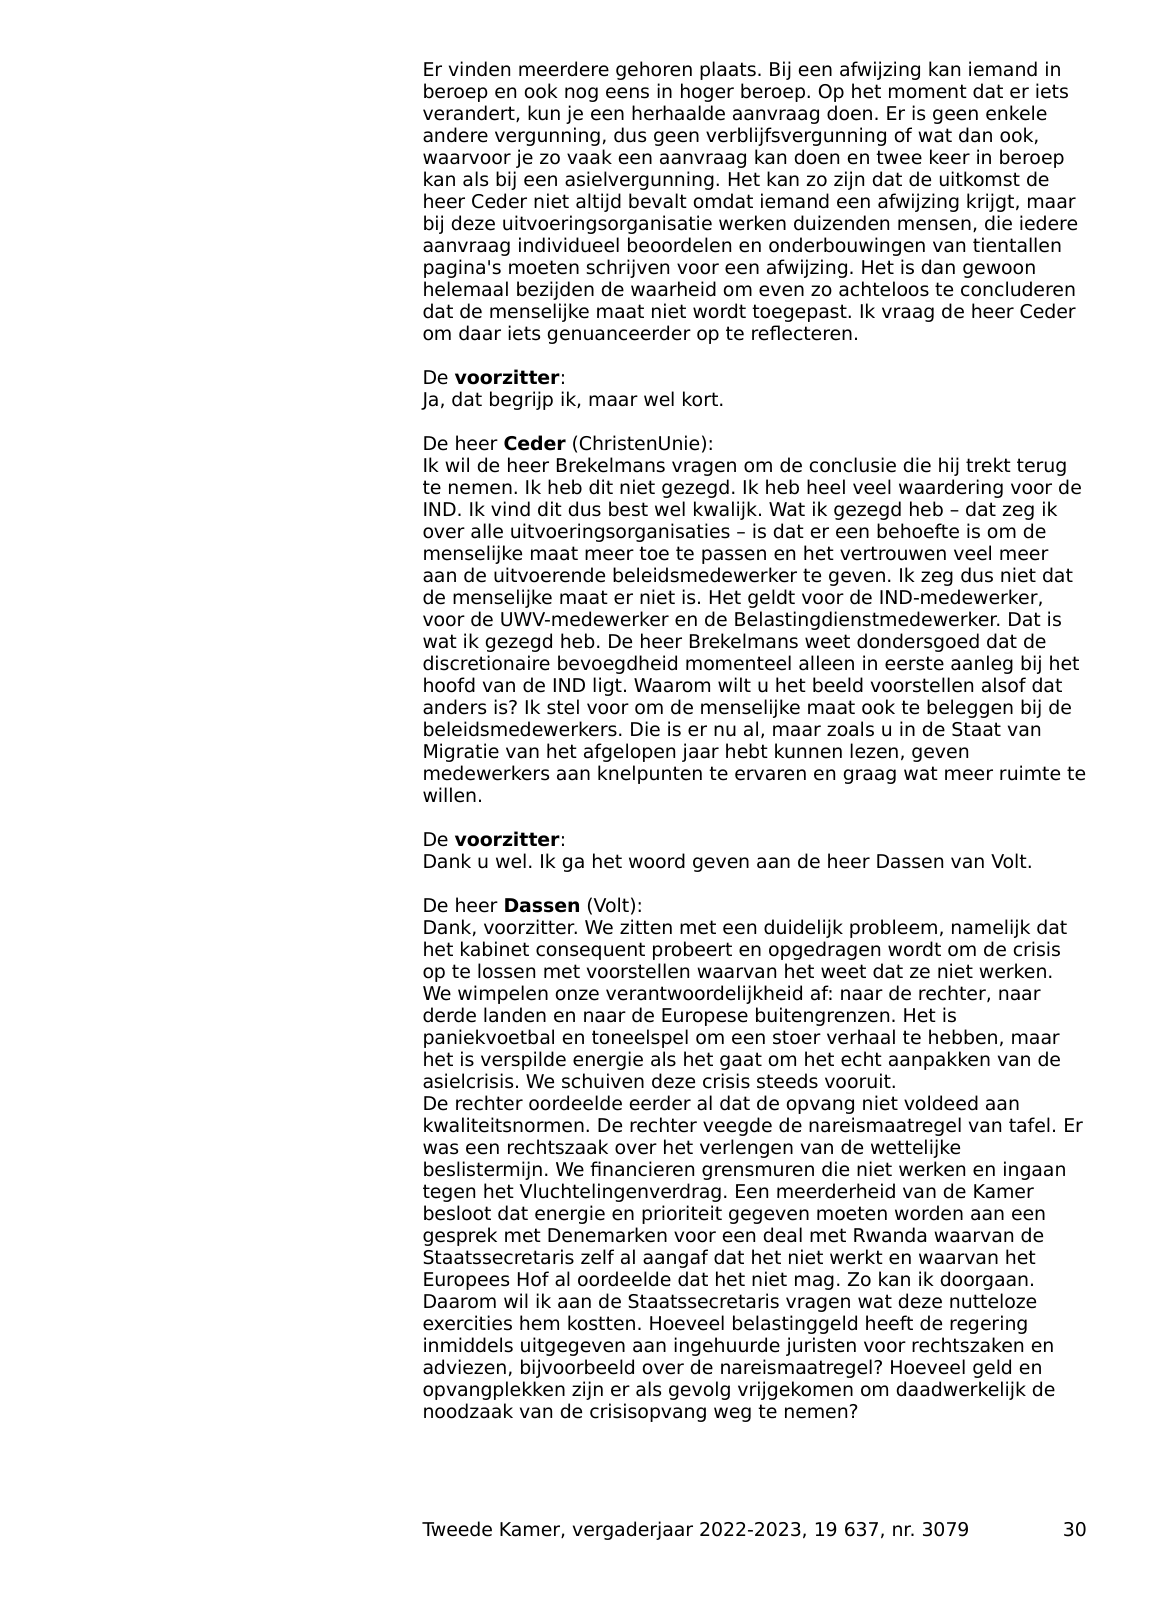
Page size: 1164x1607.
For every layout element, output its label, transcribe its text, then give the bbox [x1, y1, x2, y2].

text De heer Dassen (Volt): [422, 895, 1087, 917]
text De voorzitter: [422, 367, 1087, 389]
text De heer Ceder (ChristenUnie): [422, 433, 1087, 455]
text De voorzitter: [422, 829, 1087, 851]
text Er vinden meerdere gehoren plaats. Bij een afwijzing kan iemand in beroep en ook nog eens in hoger beroep. Op het moment dat er iets verandert, kun je een herhaalde aanvraag doen. Er is geen enkele andere vergunning, dus geen verblijfsvergunning of wat dan ook, waarvoor je zo vaak een aanvraag kan doen en twee keer in beroep kan als bij een asielvergunning. Het kan zo zijn dat de uitkomst de heer Ceder niet altijd bevalt omdat iemand een afwijzing krijgt, maar bij deze uitvoeringsorganisatie werken duizenden mensen, die iedere aanvraag individueel beoordelen en onderbouwingen van tientallen pagina's moeten schrijven voor een afwijzing. Het is dan gewoon helemaal bezijden de waarheid om even zo achteloos te concluderen dat de menselijke maat niet wordt toegepast. Ik vraag de heer Ceder om daar iets genuanceerder op te reflecteren. [422, 59, 1087, 345]
text Dank u wel. Ik ga het woord geven aan de heer Dassen van Volt. [422, 851, 1087, 873]
text Ik wil de heer Brekelmans vragen om de conclusie die hij trekt terug te nemen. Ik heb dit niet gezegd. Ik heb heel veel waardering voor de IND. Ik vind dit dus best wel kwalijk. Wat ik gezegd heb – dat zeg ik over alle uitvoeringsorganisaties – is dat er een behoefte is om de menselijke maat meer toe te passen en het vertrouwen veel meer aan de uitvoerende beleidsmedewerker te geven. Ik zeg dus niet dat de menselijke maat er niet is. Het geldt voor de IND-medewerker, voor de UWV-medewerker en de Belastingdienstmedewerker. Dat is wat ik gezegd heb. De heer Brekelmans weet dondersgoed dat de discretionaire bevoegdheid momenteel alleen in eerste aanleg bij het hoofd van de IND ligt. Waarom wilt u het beeld voorstellen alsof dat anders is? Ik stel voor om de menselijke maat ook te beleggen bij de beleidsmedewerkers. Die is er nu al, maar zoals u in de Staat van Migratie van het afgelopen jaar hebt kunnen lezen, geven medewerkers aan knelpunten te ervaren en graag wat meer ruimte te willen. [422, 455, 1087, 807]
text Ja, dat begrijp ik, maar wel kort. [422, 389, 1087, 411]
text Dank, voorzitter. We zitten met een duidelijk probleem, namelijk dat het kabinet consequent probeert en opgedragen wordt om de crisis op te lossen met voorstellen waarvan het weet dat ze niet werken. We wimpelen onze verantwoordelijkheid af: naar de rechter, naar derde landen en naar de Europese buitengrenzen. Het is paniekvoetbal en toneelspel om een stoer verhaal te hebben, maar het is verspilde energie als het gaat om het echt aanpakken van de asielcrisis. We schuiven deze crisis steeds vooruit. [422, 917, 1087, 1093]
text De rechter oordeelde eerder al dat de opvang niet voldeed aan kwaliteitsnormen. De rechter veegde de nareismaatregel van tafel. Er was een rechtszaak over het verlengen van de wettelijke beslistermijn. We financieren grensmuren die niet werken en ingaan tegen het Vluchtelingenverdrag. Een meerderheid van de Kamer besloot dat energie en prioriteit gegeven moeten worden aan een gesprek met Denemarken voor een deal met Rwanda waarvan de Staatssecretaris zelf al aangaf dat het niet werkt en waarvan het Europees Hof al oordeelde dat het niet mag. Zo kan ik doorgaan. Daarom wil ik aan de Staatssecretaris vragen wat deze nutteloze exercities hem kostten. Hoeveel belastinggeld heeft de regering inmiddels uitgegeven aan ingehuurde juristen voor rechtszaken en adviezen, bijvoorbeeld over de nareismaatregel? Hoeveel geld en opvangplekken zijn er als gevolg vrijgekomen om daadwerkelijk de noodzaak van de crisisopvang weg te nemen? [422, 1093, 1087, 1423]
